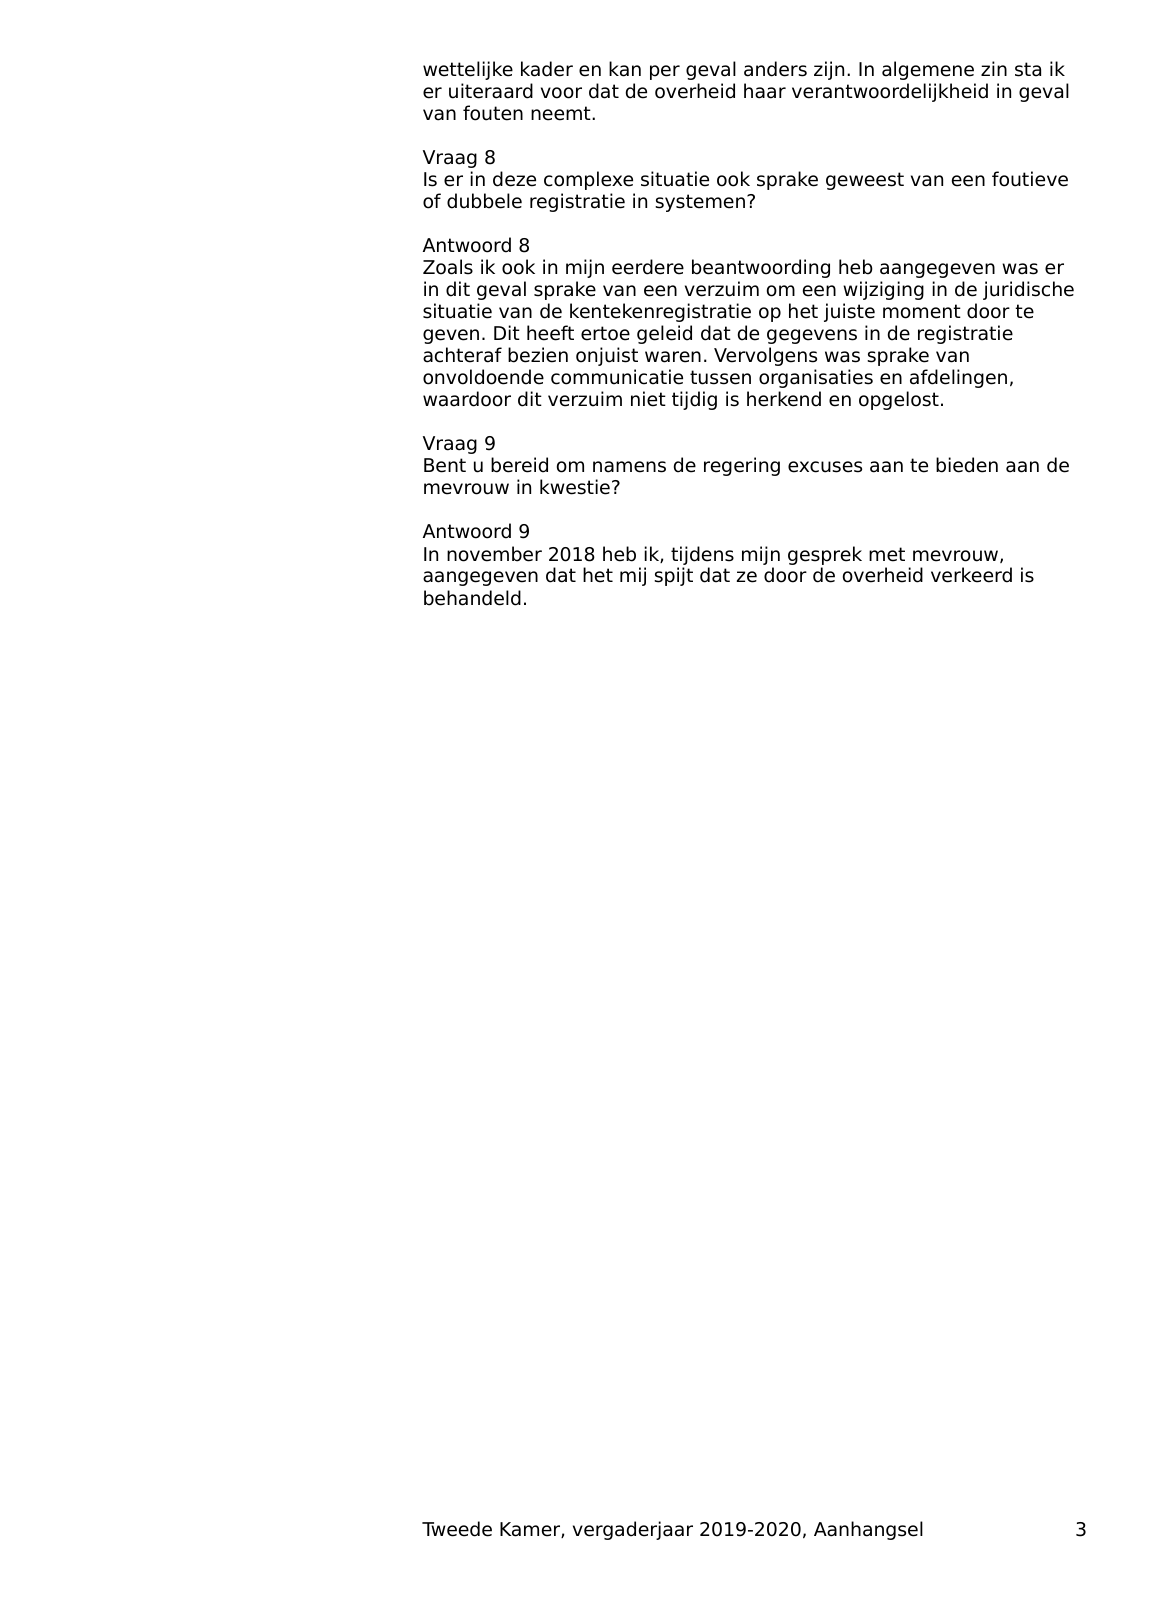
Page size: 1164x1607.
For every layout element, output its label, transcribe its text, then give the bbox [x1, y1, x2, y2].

text wettelijke kader en kan per geval anders zijn. In algemene zin sta ik er uiteraard voor dat de overheid haar verantwoordelijkheid in geval van fouten neemt. [422, 59, 1087, 125]
text In november 2018 heb ik, tijdens mijn gesprek met mevrouw, aangegeven dat het mij spijt dat ze door de overheid verkeerd is behandeld. [422, 543, 1087, 609]
text Antwoord 9 [422, 521, 1087, 543]
text Vraag 9 [422, 433, 1087, 455]
text Is er in deze complexe situatie ook sprake geweest van een foutieve of dubbele registratie in systemen? [422, 169, 1087, 213]
text Antwoord 8 [422, 235, 1087, 257]
text Vraag 8 [422, 147, 1087, 169]
text Bent u bereid om namens de regering excuses aan te bieden aan de mevrouw in kwestie? [422, 455, 1087, 499]
text Zoals ik ook in mijn eerdere beantwoording heb aangegeven was er in dit geval sprake van een verzuim om een wijziging in de juridische situatie van de kentekenregistratie op het juiste moment door te geven. Dit heeft ertoe geleid dat de gegevens in de registratie achteraf bezien onjuist waren. Vervolgens was sprake van onvoldoende communicatie tussen organisaties en afdelingen, waardoor dit verzuim niet tijdig is herkend en opgelost. [422, 257, 1087, 411]
